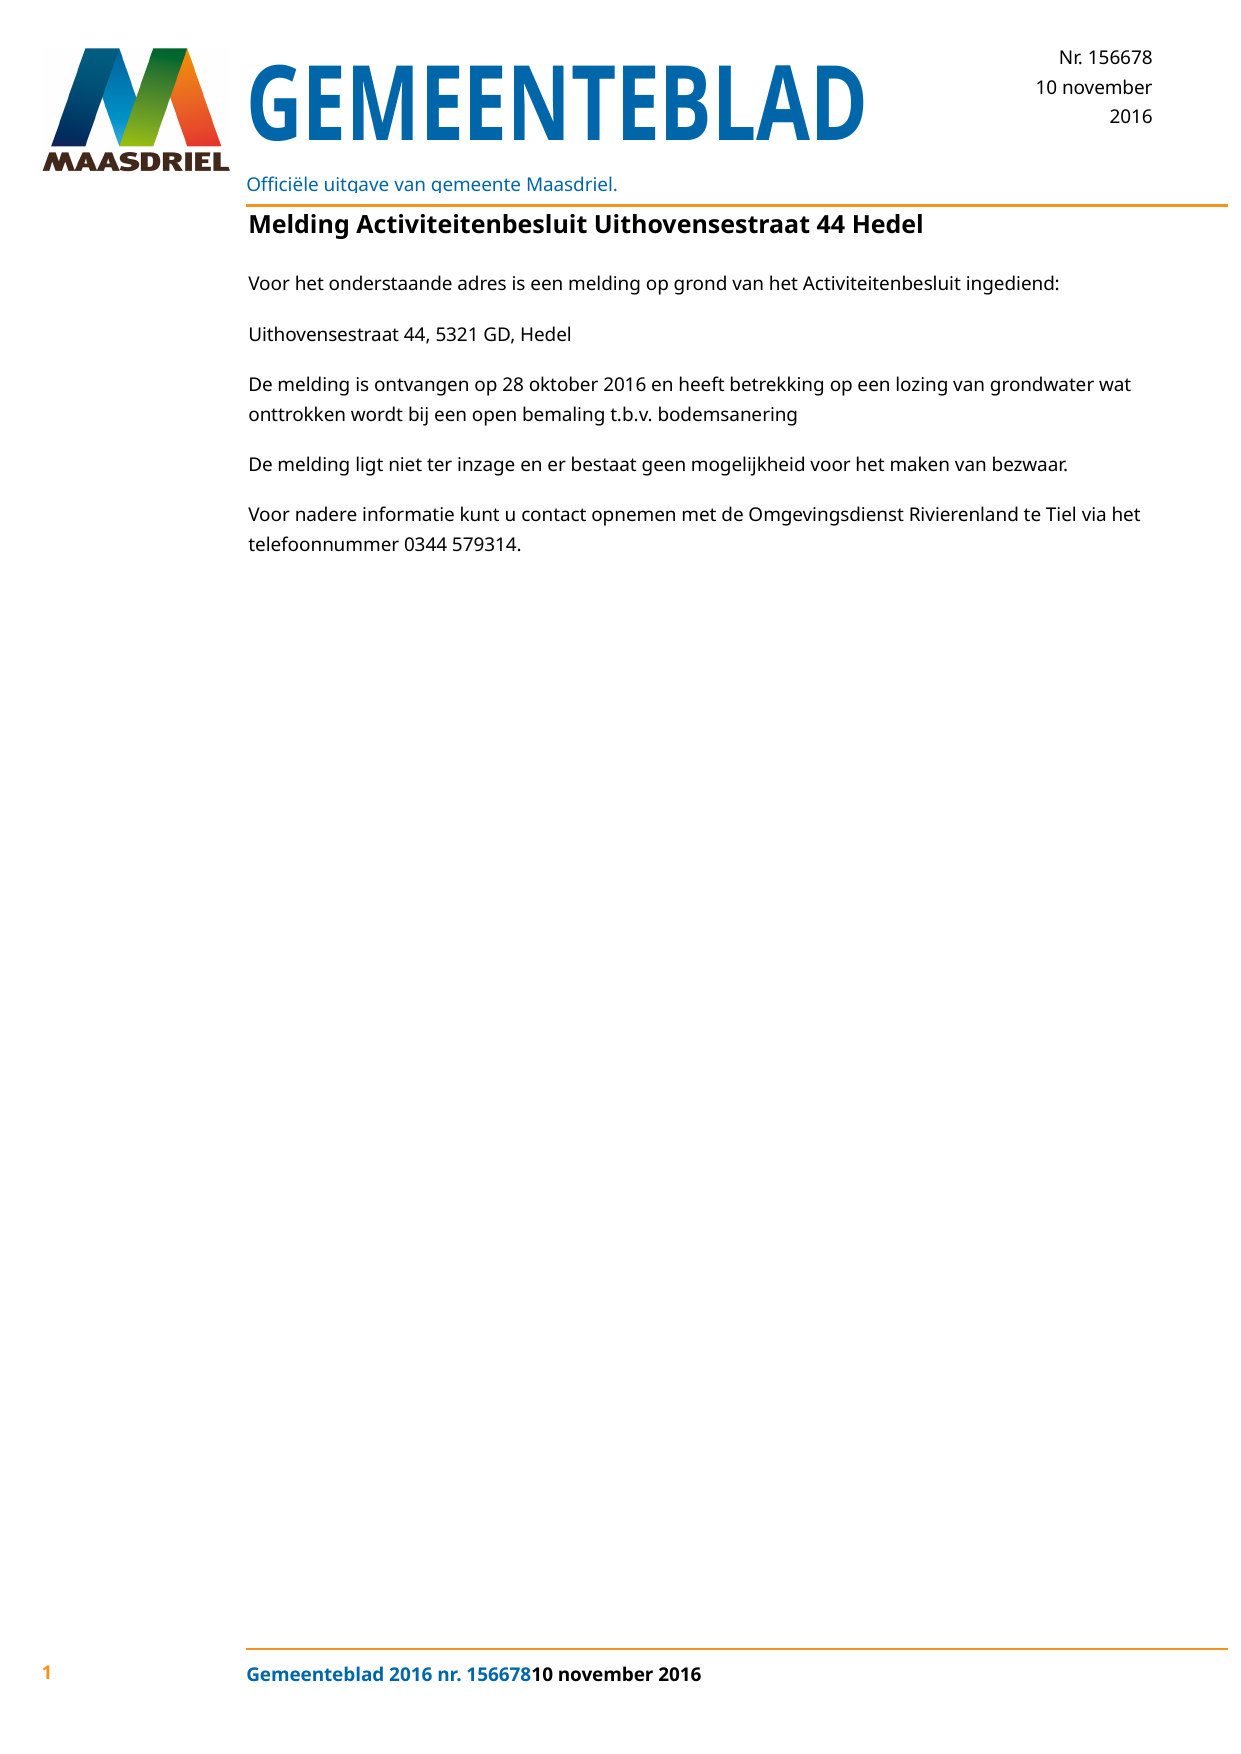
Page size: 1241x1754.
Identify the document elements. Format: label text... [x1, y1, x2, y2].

text Uithovensestraat 44, 5321 GD, Hedel [248, 321, 1152, 346]
text De melding ligt niet ter inzage en er bestaat geen mogelijkheid voor het maken van bezwaar. [248, 451, 1152, 477]
picture [41, 47, 231, 172]
text Melding Activiteitenbesluit Uithovensestraat 44 Hedel [248, 207, 1152, 241]
text Voor het onderstaande adres is een melding op grond van het Activiteitenbesluit ingediend: [248, 270, 1152, 296]
text Voor nadere informatie kunt u contact opnemen met de Omgevingsdienst Rivierenland te Tiel via het telefoonnummer 0344 579314. [248, 502, 1152, 557]
text De melding is ontvangen op 28 oktober 2016 en heeft betrekking op een lozing van grondwater wat onttrokken wordt bij een open bemaling t.b.v. bodemsanering [248, 371, 1152, 426]
